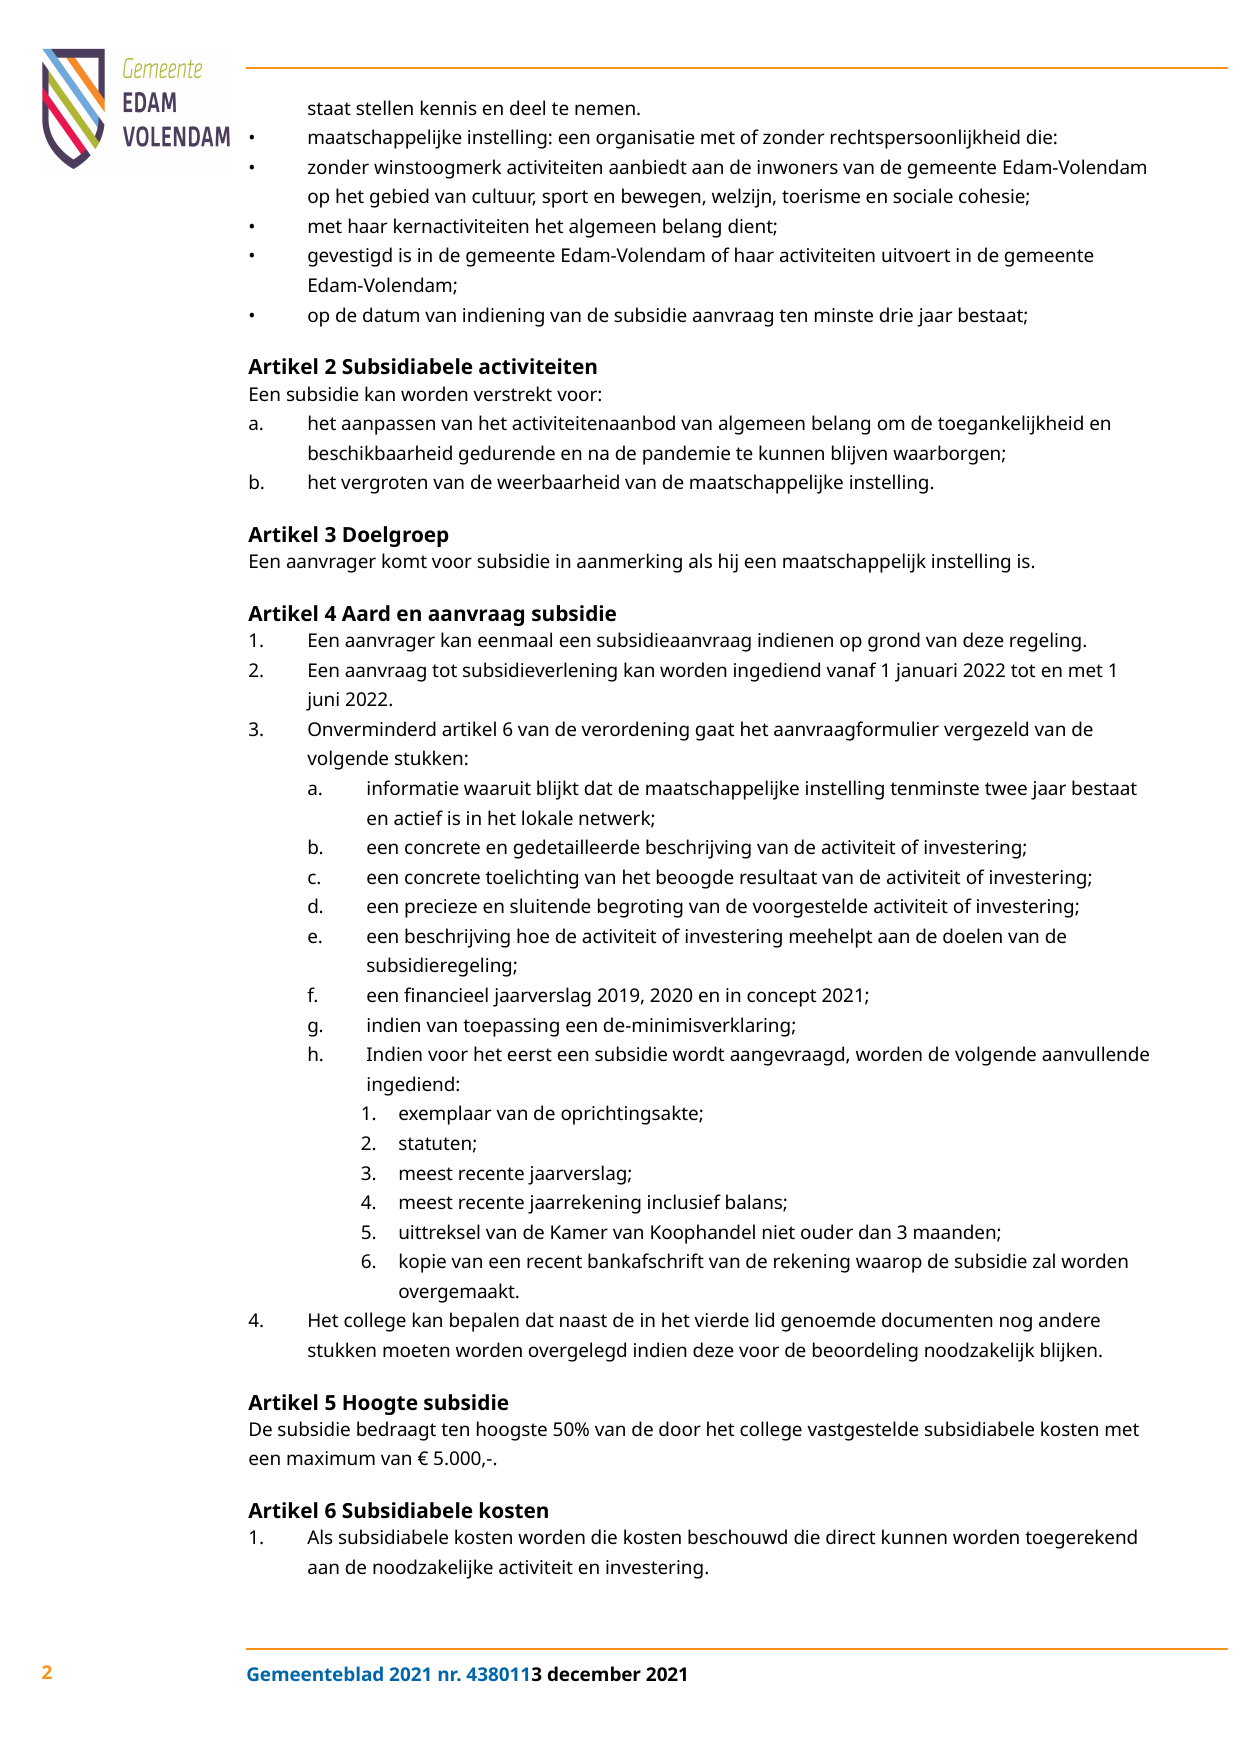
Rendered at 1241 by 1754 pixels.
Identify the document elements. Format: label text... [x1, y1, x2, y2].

text Artikel 2 Subsidiabele activiteiten [248, 352, 1152, 381]
list meest recente jaarrekening inclusief balans; [361, 1189, 1152, 1215]
list statuten; [361, 1130, 1152, 1156]
list maatschappelijke instelling: een organisatie met of zonder rechtspersoonlijkheid die: [248, 124, 1152, 150]
text Artikel 5 Hoogte subsidie [248, 1388, 1152, 1416]
list een financieel jaarverslag 2019, 2020 en in concept 2021; [307, 982, 1152, 1008]
list gevestigd is in de gemeente Edam-Volendam of haar activiteiten uitvoert in de gemeente Edam-Volendam; [248, 243, 1152, 298]
text De subsidie bedraagt ten hoogste 50% van de door het college vastgestelde subsidiabele kosten met een maximum van € 5.000,-. [248, 1416, 1152, 1471]
list het vergroten van de weerbaarheid van de maatschappelijke instelling. [248, 469, 1152, 495]
list zonder winstoogmerk activiteiten aanbiedt aan de inwoners van de gemeente Edam-Volendam op het gebied van cultuur, sport en bewegen, welzijn, toerisme en sociale cohesie; [248, 154, 1152, 209]
text Artikel 6 Subsidiabele kosten [248, 1496, 1152, 1524]
list kopie van een recent bankafschrift van de rekening waarop de subsidie zal worden overgemaakt. [361, 1248, 1152, 1304]
list meest recente jaarverslag; [361, 1160, 1152, 1185]
text Een aanvrager komt voor subsidie in aanmerking als hij een maatschappelijk instelling is. [248, 548, 1152, 574]
list Een aanvraag tot subsidieverlening kan worden ingediend vanaf 1 januari 2022 tot en met 1 juni 2022. [248, 657, 1152, 712]
list Een aanvrager kan eenmaal een subsidieaanvraag indienen op grond van deze regeling. [248, 627, 1152, 653]
list het aanpassen van het activiteitenaanbod van algemeen belang om de toegankelijkheid en beschikbaarheid gedurende en na de pandemie te kunnen blijven waarborgen; [248, 410, 1152, 466]
list informatie waaruit blijkt dat de maatschappelijke instelling tenminste twee jaar bestaat en actief is in het lokale netwerk; [307, 775, 1152, 830]
list Indien voor het eerst een subsidie wordt aangevraagd, worden de volgende aanvullende ingediend: [307, 1041, 1152, 1097]
list Als subsidiabele kosten worden die kosten beschouwd die direct kunnen worden toegerekend aan de noodzakelijke activiteit en investering. [248, 1524, 1152, 1580]
list op de datum van indiening van de subsidie aanvraag ten minste drie jaar bestaat; [248, 302, 1152, 328]
list uittreksel van de Kamer van Koophandel niet ouder dan 3 maanden; [361, 1219, 1152, 1244]
list indien van toepassing een de-minimisverklaring; [307, 1012, 1152, 1037]
list met haar kernactiviteiten het algemeen belang dient; [248, 213, 1152, 239]
text Artikel 4 Aard en aanvraag subsidie [248, 599, 1152, 627]
text Artikel 3 Doelgroep [248, 520, 1152, 548]
list exemplaar van de oprichtingsakte; [361, 1101, 1152, 1126]
list Onverminderd artikel 6 van de verordening gaat het aanvraagformulier vergezeld van de volgende stukken: [248, 716, 1152, 771]
list een precieze en sluitende begroting van de voorgestelde activiteit of investering; [307, 893, 1152, 919]
list een concrete toelichting van het beoogde resultaat van de activiteit of investering; [307, 864, 1152, 889]
text Een subsidie kan worden verstrekt voor: [248, 381, 1152, 406]
picture [41, 47, 231, 172]
list een beschrijving hoe de activiteit of investering meehelpt aan de doelen van de subsidieregeling; [307, 923, 1152, 978]
list Het college kan bepalen dat naast de in het vierde lid genoemde documenten nog andere stukken moeten worden overgelegd indien deze voor de beoordeling noodzakelijk blijken. [248, 1308, 1152, 1363]
list een concrete en gedetailleerde beschrijving van de activiteit of investering; [307, 834, 1152, 860]
list staat stellen kennis en deel te nemen. [248, 95, 1152, 121]
